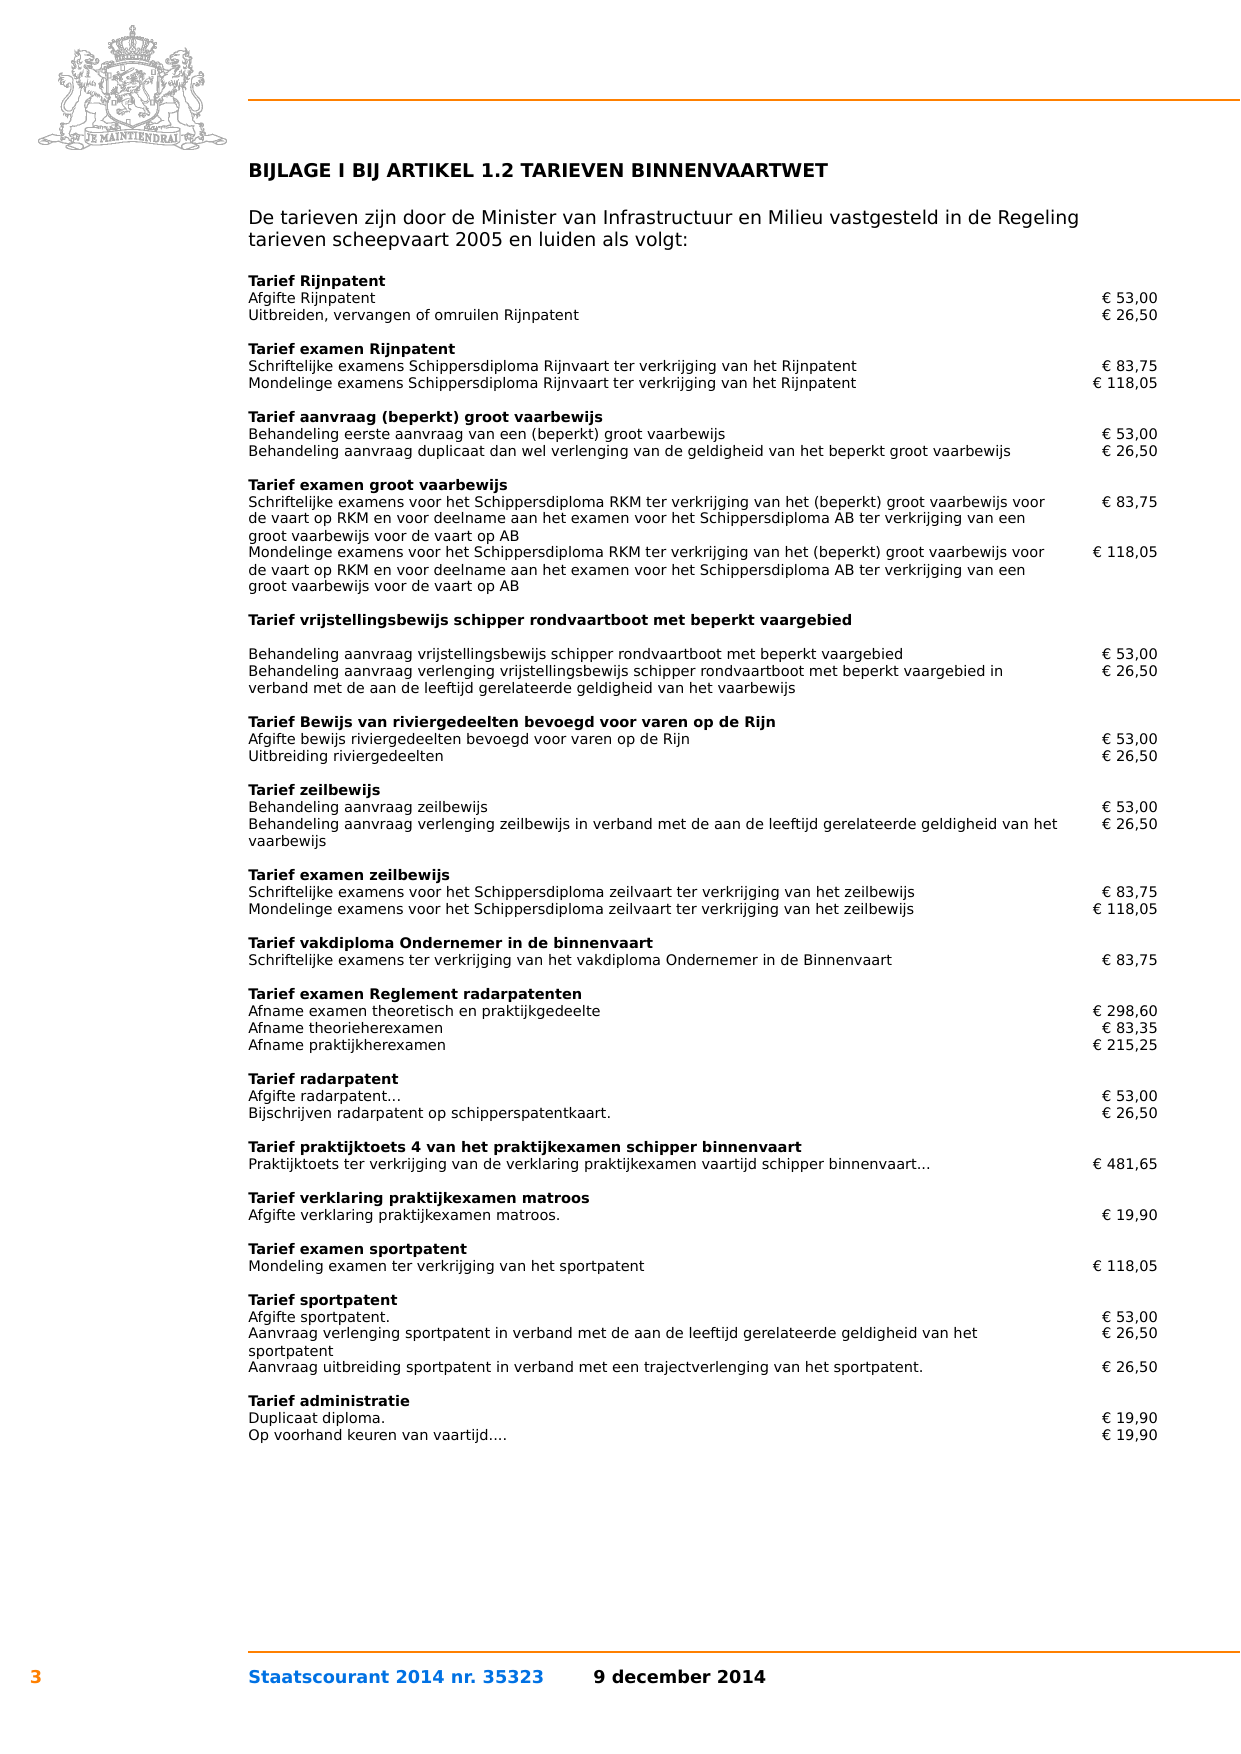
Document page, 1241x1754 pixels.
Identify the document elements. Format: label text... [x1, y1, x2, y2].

table_cell Behandeling eerste aanvraag van een (beperkt) groot vaarbewijs [248, 426, 1061, 442]
table_cell Tarief administratie [248, 1393, 1061, 1410]
table_cell € 26,50 [1061, 816, 1163, 850]
table_cell [248, 1173, 1061, 1189]
table_cell [1061, 1054, 1163, 1071]
table_cell [1061, 1275, 1163, 1291]
table_cell [248, 460, 1061, 476]
table_cell € 53,00 [1061, 731, 1163, 748]
table_cell € 118,05 [1061, 901, 1163, 918]
table_cell [1061, 476, 1163, 493]
table_cell [248, 765, 1061, 782]
table_cell [1061, 629, 1163, 646]
table_cell Mondelinge examens voor het Schippersdiploma RKM ter verkrijging van het (beperkt) groot vaarbewijs voor de vaart op RKM en voor deelname aan het examen voor het Schippersdiploma AB ter verkrijging van een groot vaarbewijs voor de vaart op AB [248, 544, 1061, 595]
table_cell Behandeling aanvraag zeilbewijs [248, 799, 1061, 816]
table_cell Tarief zeilbewijs [248, 782, 1061, 799]
table_cell Aanvraag uitbreiding sportpatent in verband met een trajectverlenging van het sportpatent. [248, 1359, 1061, 1376]
table_cell Behandeling aanvraag verlenging vrijstellingsbewijs schipper rondvaartboot met beperkt vaargebied in verband met de aan de leeftijd gerelateerde geldigheid van het vaarbewijs [248, 663, 1061, 697]
table_cell [1061, 850, 1163, 867]
table_cell Mondeling examen ter verkrijging van het sportpatent [248, 1258, 1061, 1274]
table_cell € 19,90 [1061, 1410, 1163, 1427]
table_cell Mondelinge examens Schippersdiploma Rijnvaart ter verkrijging van het Rijnpatent [248, 375, 1061, 392]
table_cell € 53,00 [1061, 799, 1163, 816]
table_cell [1061, 1173, 1163, 1189]
table_cell € 53,00 [1061, 290, 1163, 307]
table_cell Afgifte bewijs riviergedeelten bevoegd voor varen op de Rijn [248, 731, 1061, 748]
table_cell Schriftelijke examens ter verkrijging van het vakdiploma Ondernemer in de Binnenvaart [248, 952, 1061, 969]
table_cell Uitbreiding riviergedeelten [248, 748, 1061, 765]
table_cell € 26,50 [1061, 1325, 1163, 1359]
table_cell € 481,65 [1061, 1156, 1163, 1173]
table_cell [248, 1376, 1061, 1393]
table_cell [1061, 782, 1163, 799]
table_cell [1061, 969, 1163, 986]
table_cell € 19,90 [1061, 1207, 1163, 1223]
table_cell Tarief radarpatent [248, 1071, 1061, 1088]
table_cell [1061, 460, 1163, 476]
table_cell Tarief sportpatent [248, 1291, 1061, 1308]
table_cell Tarief examen Rijnpatent [248, 341, 1061, 358]
table_cell [1061, 1291, 1163, 1308]
table_cell € 26,50 [1061, 1105, 1163, 1122]
table_header [1061, 273, 1163, 290]
table_cell Tarief vakdiploma Ondernemer in de binnenvaart [248, 935, 1061, 952]
table_cell Tarief examen groot vaarbewijs [248, 476, 1061, 493]
table_cell Schriftelijke examens voor het Schippersdiploma RKM ter verkrijging van het (beperkt) groot vaarbewijs voor de vaart op RKM en voor deelname aan het examen voor het Schippersdiploma AB ter verkrijging van een groot vaarbewijs voor de vaart op AB [248, 494, 1061, 544]
table_cell € 53,00 [1061, 1088, 1163, 1105]
table_cell Schriftelijke examens voor het Schippersdiploma zeilvaart ter verkrijging van het zeilbewijs [248, 884, 1061, 901]
table_cell Tarief Bewijs van riviergedeelten bevoegd voor varen op de Rijn [248, 714, 1061, 731]
table_cell [1061, 1190, 1163, 1207]
table_cell [1061, 595, 1163, 612]
table_cell € 26,50 [1061, 443, 1163, 459]
table_cell [248, 850, 1061, 867]
table_cell [1061, 612, 1163, 629]
table_cell [1061, 1139, 1163, 1156]
table_cell Behandeling aanvraag vrijstellingsbewijs schipper rondvaartboot met beperkt vaargebied [248, 646, 1061, 663]
table_cell Afname examen theoretisch en praktijkgedeelte [248, 1003, 1061, 1020]
table_cell Uitbreiden, vervangen of omruilen Rijnpatent [248, 307, 1061, 324]
table_cell Op voorhand keuren van vaartijd.... [248, 1427, 1061, 1444]
table_cell [1061, 324, 1163, 341]
table_cell Behandeling aanvraag verlenging zeilbewijs in verband met de aan de leeftijd gerelateerde geldigheid van het vaarbewijs [248, 816, 1061, 850]
table_cell [1061, 765, 1163, 782]
table_cell [1061, 1241, 1163, 1257]
table_cell € 26,50 [1061, 1359, 1163, 1376]
table_cell [1061, 867, 1163, 884]
table_cell Afgifte radarpatent... [248, 1088, 1061, 1105]
table_cell [248, 595, 1061, 612]
table_cell [1061, 918, 1163, 935]
picture [38, 25, 227, 150]
table_cell [248, 1275, 1061, 1291]
table_cell Afgifte verklaring praktijkexamen matroos. [248, 1207, 1061, 1223]
table_cell [1061, 1376, 1163, 1393]
table_cell Bijschrijven radarpatent op schipperspatentkaart. [248, 1105, 1061, 1122]
table_cell Tarief verklaring praktijkexamen matroos [248, 1190, 1061, 1207]
table_cell € 118,05 [1061, 1258, 1163, 1274]
table_cell Afgifte sportpatent. [248, 1309, 1061, 1325]
table_cell € 19,90 [1061, 1427, 1163, 1444]
table_cell [248, 1054, 1061, 1071]
table_cell [248, 969, 1061, 986]
table_cell Tarief examen sportpatent [248, 1241, 1061, 1257]
table_cell [248, 392, 1061, 408]
table_cell Praktijktoets ter verkrijging van de verklaring praktijkexamen vaartijd schipper binnenvaart... [248, 1156, 1061, 1173]
table_cell € 298,60 [1061, 1003, 1163, 1020]
table_cell [1061, 1393, 1163, 1410]
table_cell [248, 629, 1061, 646]
table_cell [248, 1224, 1061, 1241]
table_cell € 53,00 [1061, 646, 1163, 663]
table_cell € 83,35 [1061, 1020, 1163, 1037]
table_cell Tarief examen zeilbewijs [248, 867, 1061, 884]
table_cell € 26,50 [1061, 663, 1163, 697]
text De tarieven zijn door de Minister van Infrastructuur en Milieu vastgesteld in de Regeling tarieven scheepvaart 2005 en luiden als volgt: [248, 207, 1163, 251]
subtitle BIJLAGE I BIJ ARTIKEL 1.2 TARIEVEN BINNENVAARTWET [248, 160, 1163, 182]
table_cell Afgifte Rijnpatent [248, 290, 1061, 307]
table_cell € 118,05 [1061, 375, 1163, 392]
table_cell Tarief aanvraag (beperkt) groot vaarbewijs [248, 409, 1061, 426]
table_cell € 83,75 [1061, 884, 1163, 901]
table_cell [1061, 1071, 1163, 1088]
table_cell € 83,75 [1061, 952, 1163, 969]
table_cell [248, 1122, 1061, 1139]
table_cell Afname theorieherexamen [248, 1020, 1061, 1037]
table_cell € 83,75 [1061, 494, 1163, 544]
table_cell [248, 324, 1061, 341]
table_cell Mondelinge examens voor het Schippersdiploma zeilvaart ter verkrijging van het zeilbewijs [248, 901, 1061, 918]
table_cell [1061, 714, 1163, 731]
table_cell [1061, 1122, 1163, 1139]
table_cell [1061, 409, 1163, 426]
table_cell Tarief praktijktoets 4 van het praktijkexamen schipper binnenvaart [248, 1139, 1061, 1156]
table_cell Schriftelijke examens Schippersdiploma Rijnvaart ter verkrijging van het Rijnpatent [248, 358, 1061, 374]
table_cell [1061, 935, 1163, 952]
table_cell Tarief vrijstellingsbewijs schipper rondvaartboot met beperkt vaargebied [248, 612, 1061, 629]
table_cell Tarief examen Reglement radarpatenten [248, 986, 1061, 1003]
table_cell € 118,05 [1061, 544, 1163, 595]
table_cell Behandeling aanvraag duplicaat dan wel verlenging van de geldigheid van het beperkt groot vaarbewijs [248, 443, 1061, 459]
table_cell Afname praktijkherexamen [248, 1037, 1061, 1054]
table_cell € 53,00 [1061, 426, 1163, 442]
table_cell [248, 697, 1061, 714]
table_cell € 53,00 [1061, 1309, 1163, 1325]
table_cell € 26,50 [1061, 307, 1163, 324]
table_cell € 26,50 [1061, 748, 1163, 765]
table_cell [1061, 341, 1163, 358]
table_cell [1061, 392, 1163, 408]
table_cell [248, 918, 1061, 935]
table_cell [1061, 986, 1163, 1003]
table_cell [1061, 1224, 1163, 1241]
table_cell € 83,75 [1061, 358, 1163, 374]
table_cell Duplicaat diploma. [248, 1410, 1061, 1427]
table_cell [1061, 697, 1163, 714]
table_header Tarief Rijnpatent [248, 273, 1061, 290]
table_cell € 215,25 [1061, 1037, 1163, 1054]
table_cell Aanvraag verlenging sportpatent in verband met de aan de leeftijd gerelateerde geldigheid van het sportpatent [248, 1325, 1061, 1359]
